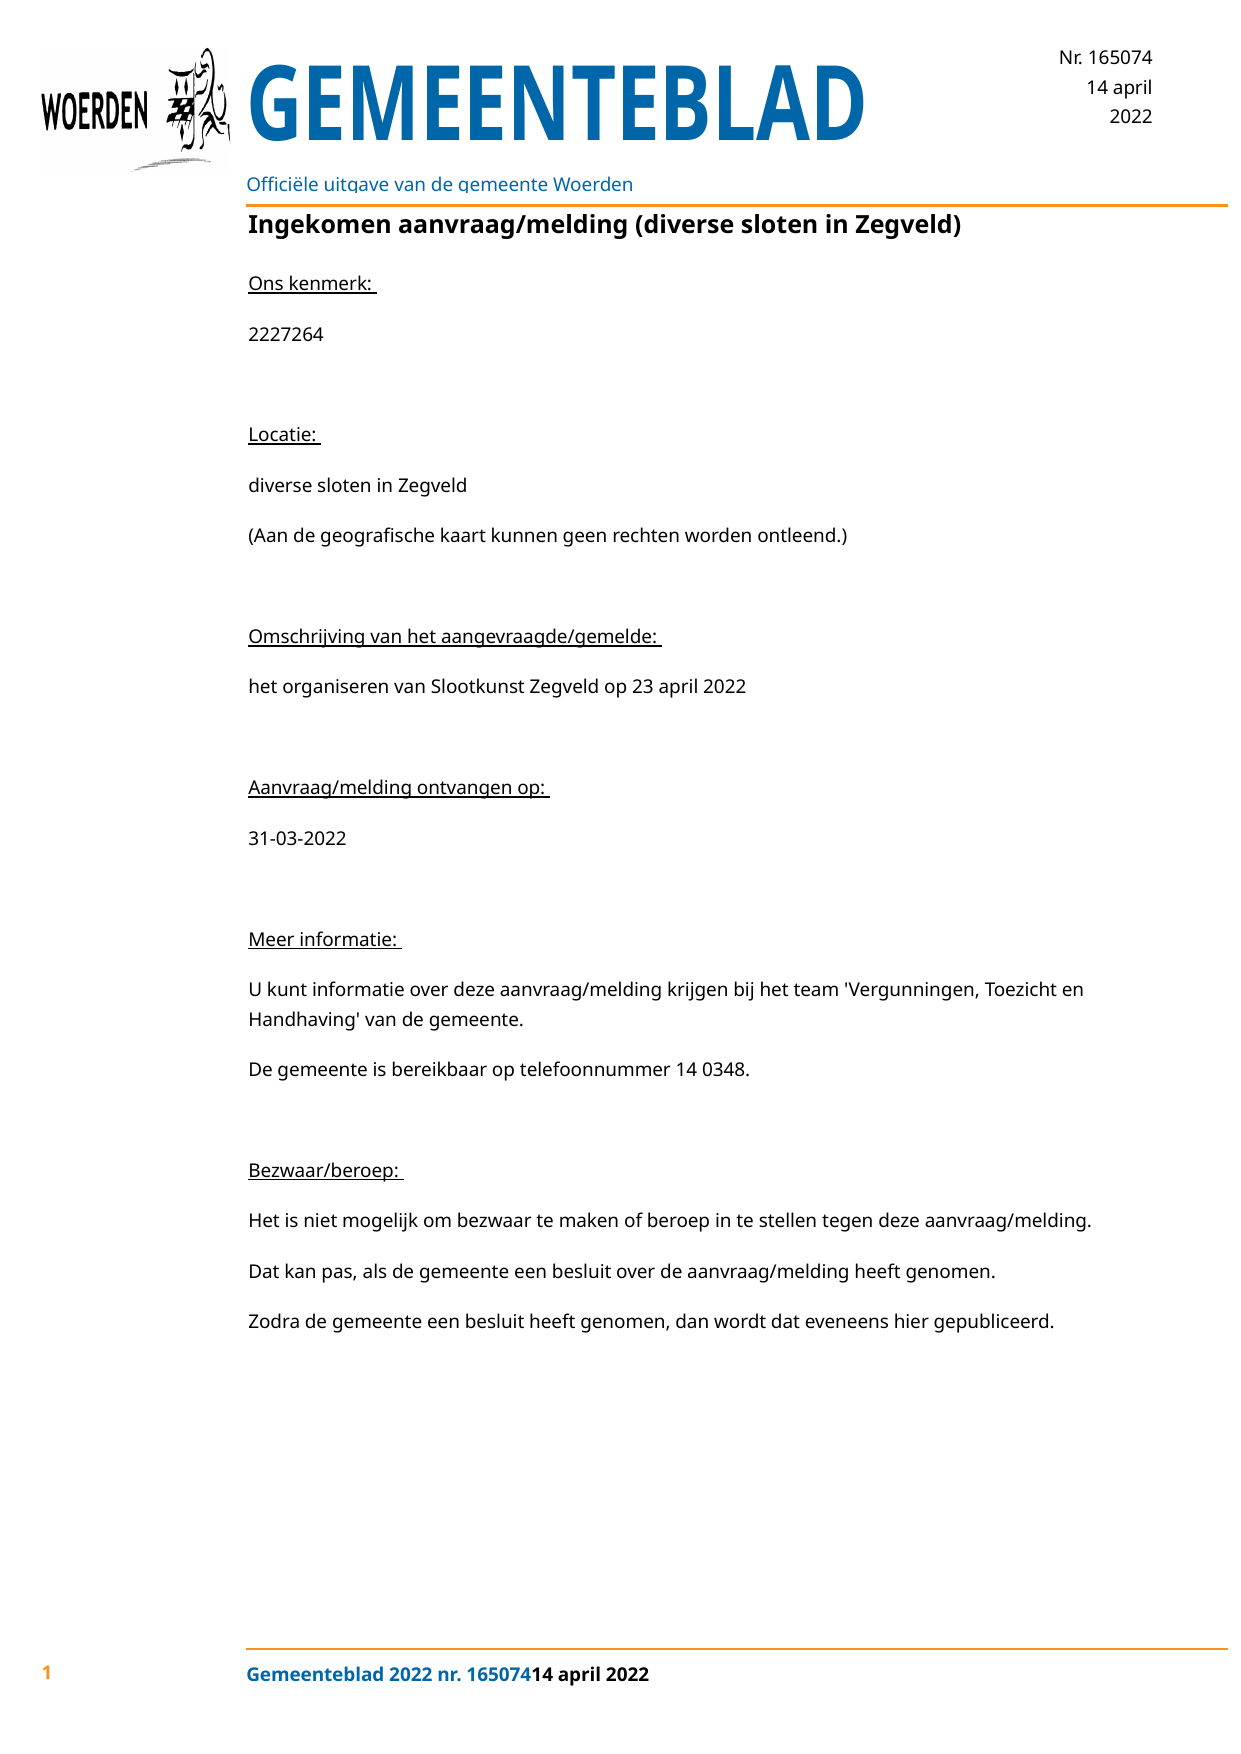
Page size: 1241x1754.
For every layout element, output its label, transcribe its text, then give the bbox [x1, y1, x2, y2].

text Ons kenmerk: [248, 270, 1152, 296]
text Het is niet mogelijk om bezwaar te maken of beroep in te stellen tegen deze aanvraag/melding. [248, 1207, 1152, 1233]
text Locatie: [248, 422, 1152, 447]
text Zodra de gemeente een besluit heeft genomen, dan wordt dat eveneens hier gepubliceerd. [248, 1308, 1152, 1334]
text Dat kan pas, als de gemeente een besluit over de aanvraag/melding heeft genomen. [248, 1258, 1152, 1283]
text Bezwaar/beroep: [248, 1157, 1152, 1183]
text 2227264 [248, 321, 1152, 346]
picture [41, 47, 231, 172]
text Aanvraag/melding ontvangen op: [248, 774, 1152, 800]
text Omschrijving van het aangevraagde/gemelde: [248, 623, 1152, 649]
text U kunt informatie over deze aanvraag/melding krijgen bij het team 'Vergunningen, Toezicht en Handhaving' van de gemeente. [248, 976, 1152, 1031]
text De gemeente is bereikbaar op telefoonnummer 14 0348. [248, 1056, 1152, 1082]
text (Aan de geografische kaart kunnen geen rechten worden ontleend.) [248, 522, 1152, 548]
text het organiseren van Slootkunst Zegveld op 23 april 2022 [248, 674, 1152, 699]
text 31-03-2022 [248, 825, 1152, 851]
text Ingekomen aanvraag/melding (diverse sloten in Zegveld) [248, 207, 1152, 241]
text diverse sloten in Zegveld [248, 472, 1152, 498]
text Meer informatie: [248, 926, 1152, 951]
